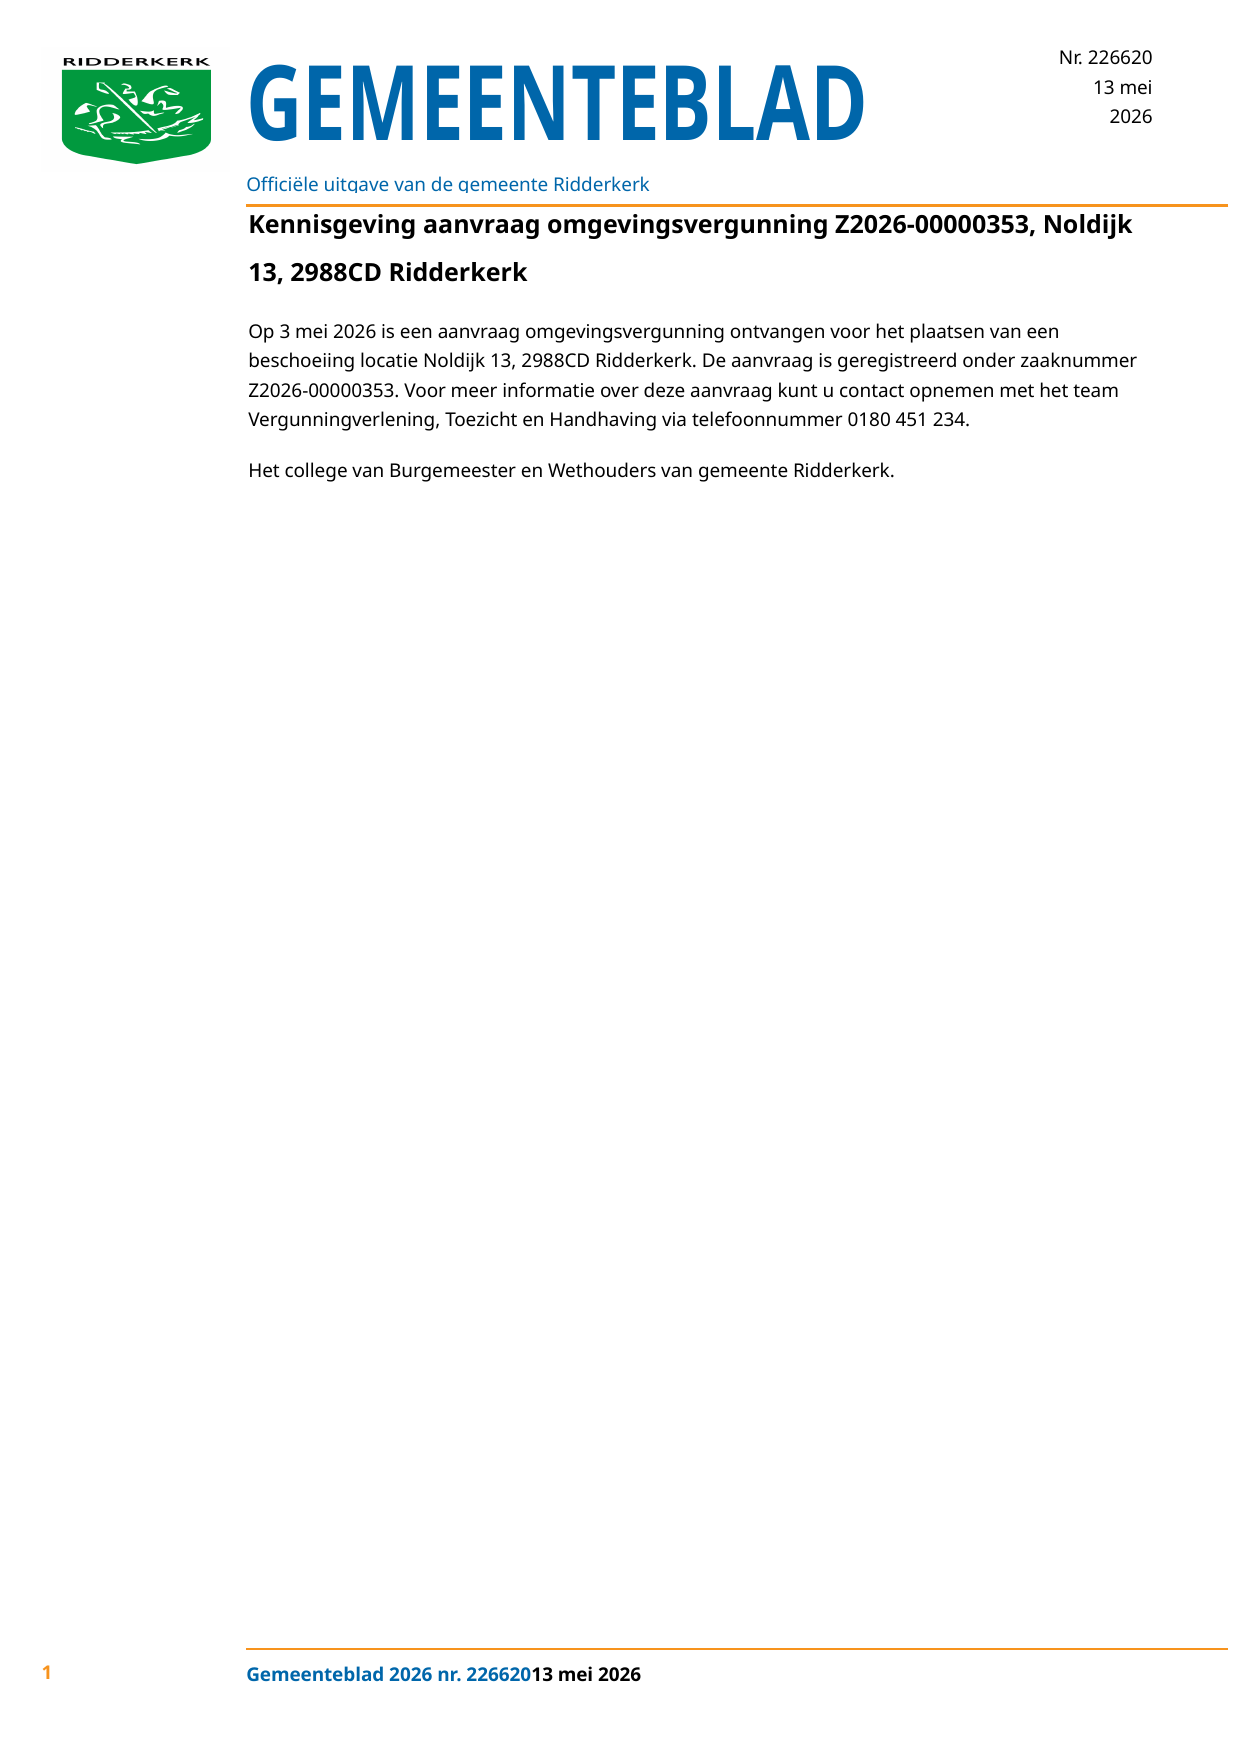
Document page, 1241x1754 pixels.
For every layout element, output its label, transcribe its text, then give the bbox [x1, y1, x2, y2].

text Op 3 mei 2026 is een aanvraag omgevingsvergunning ontvangen voor het plaatsen van een beschoeiing locatie Noldijk 13, 2988CD Ridderkerk. De aanvraag is geregistreerd onder zaaknummer Z2026-00000353. Voor meer informatie over deze aanvraag kunt u contact opnemen met het team Vergunningverlening, Toezicht en Handhaving via telefoonnummer 0180 451 234. [248, 318, 1152, 432]
text Kennisgeving aanvraag omgevingsvergunning Z2026-00000353, Noldijk 13, 2988CD Ridderkerk [248, 207, 1152, 288]
text Het college van Burgemeester en Wethouders van gemeente Ridderkerk. [248, 457, 1152, 483]
picture [41, 47, 231, 172]
